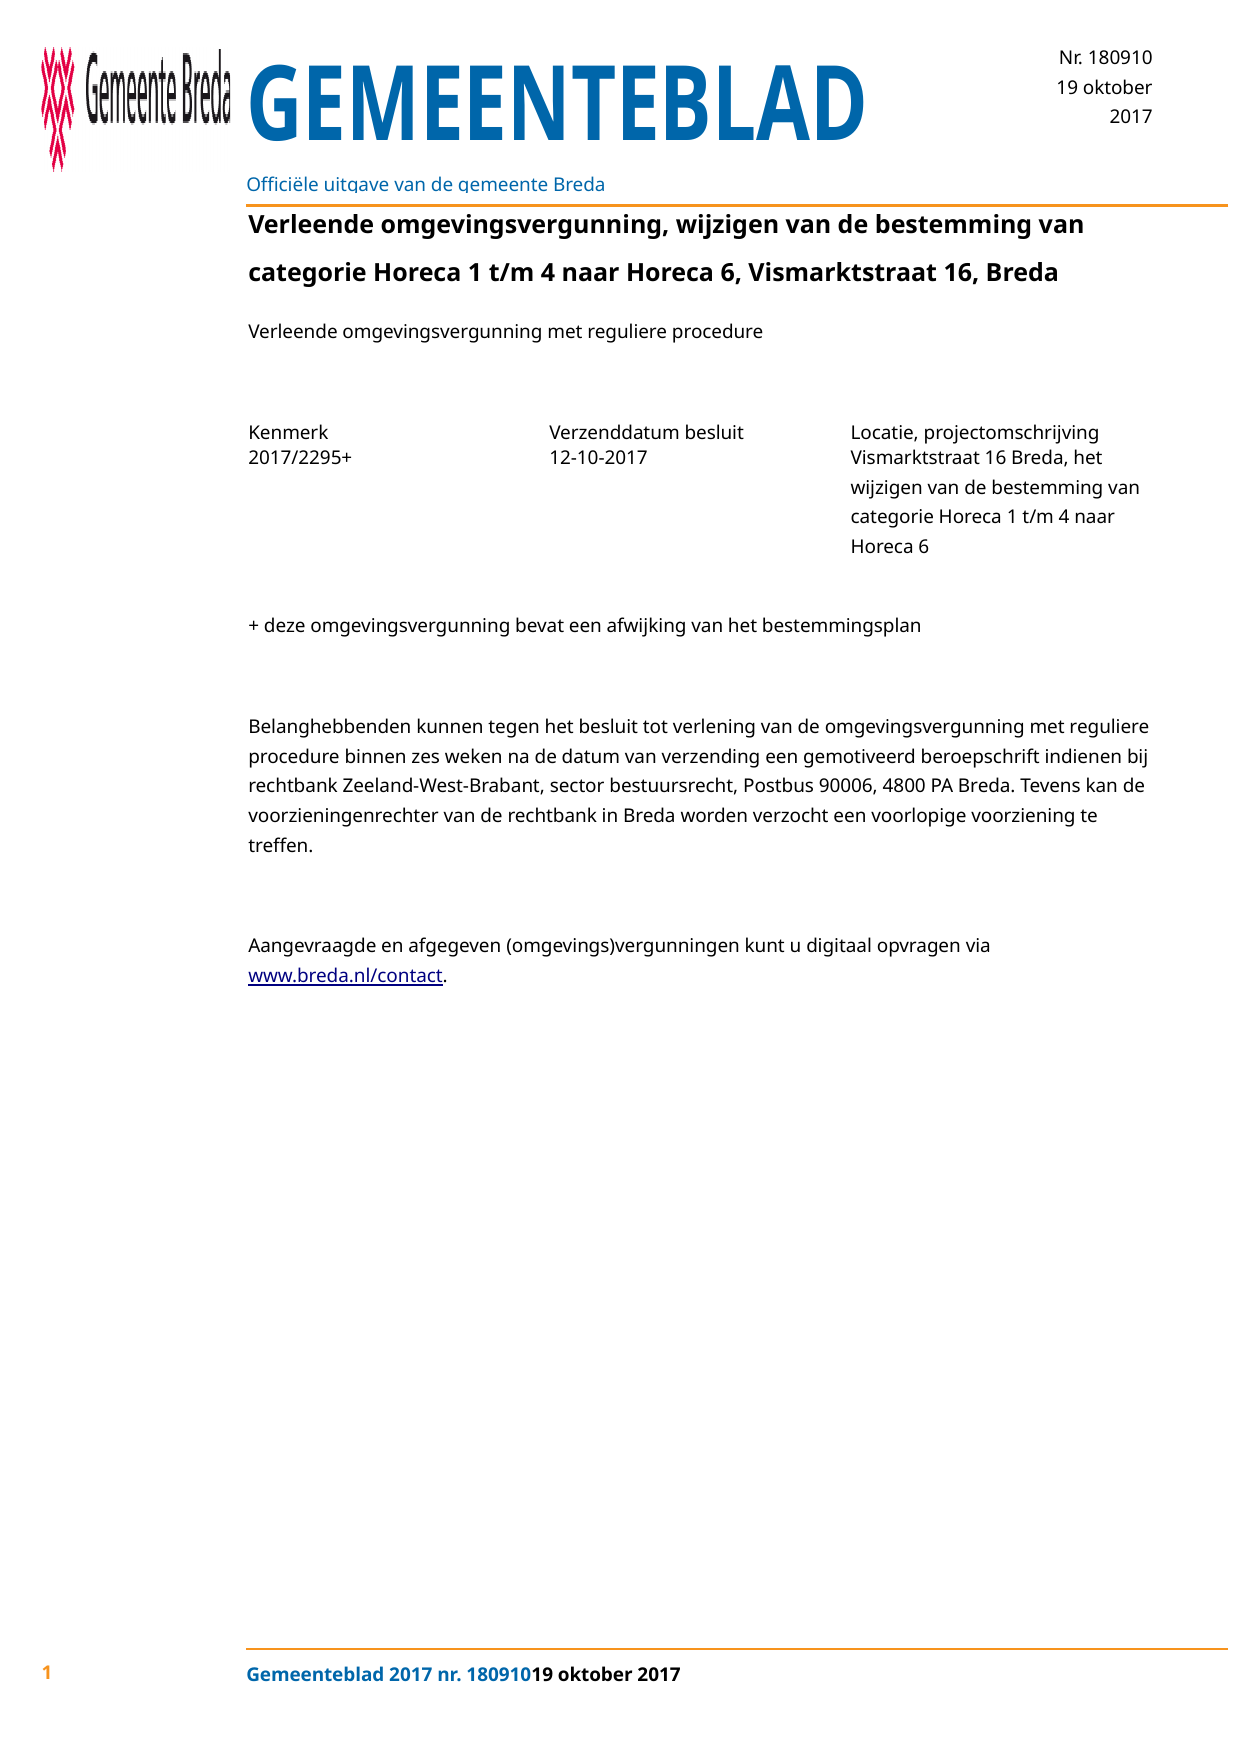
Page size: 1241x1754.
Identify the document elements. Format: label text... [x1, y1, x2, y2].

text Belanghebbenden kunnen tegen het besluit tot verlening van de omgevingsvergunning met reguliere procedure binnen zes weken na de datum van verzending een gemotiveerd beroepschrift indienen bij rechtbank Zeeland-West-Brabant, sector bestuursrecht, Postbus 90006, 4800 PA Breda. Tevens kan de voorzieningenrechter van de rechtbank in Breda worden verzocht een voorlopige voorziening te treffen. [248, 713, 1152, 858]
text Verleende omgevingsvergunning met reguliere procedure [248, 318, 1152, 344]
table_cell Vismarktstraat 16 Breda, het wijzigen van de bestemming van categorie Horeca 1 t/m 4 naar Horeca 6 [850, 445, 1152, 559]
table_header Locatie, projectomschrijving [850, 419, 1152, 444]
text + deze omgevingsvergunning bevat een afwijking van het bestemmingsplan [248, 613, 1152, 638]
picture [41, 47, 231, 172]
table_cell 12-10-2017 [549, 445, 850, 559]
text Verleende omgevingsvergunning, wijzigen van de bestemming van categorie Horeca 1 t/m 4 naar Horeca 6, Vismarktstraat 16, Breda [248, 207, 1152, 288]
table_header Kenmerk [248, 419, 549, 444]
table_header Verzenddatum besluit [549, 419, 850, 444]
text Aangevraagde en afgegeven (omgevings)vergunningen kunt u digitaal opvragen via www.breda.nl/contact. [248, 933, 1152, 988]
table_cell 2017/2295+ [248, 445, 549, 559]
